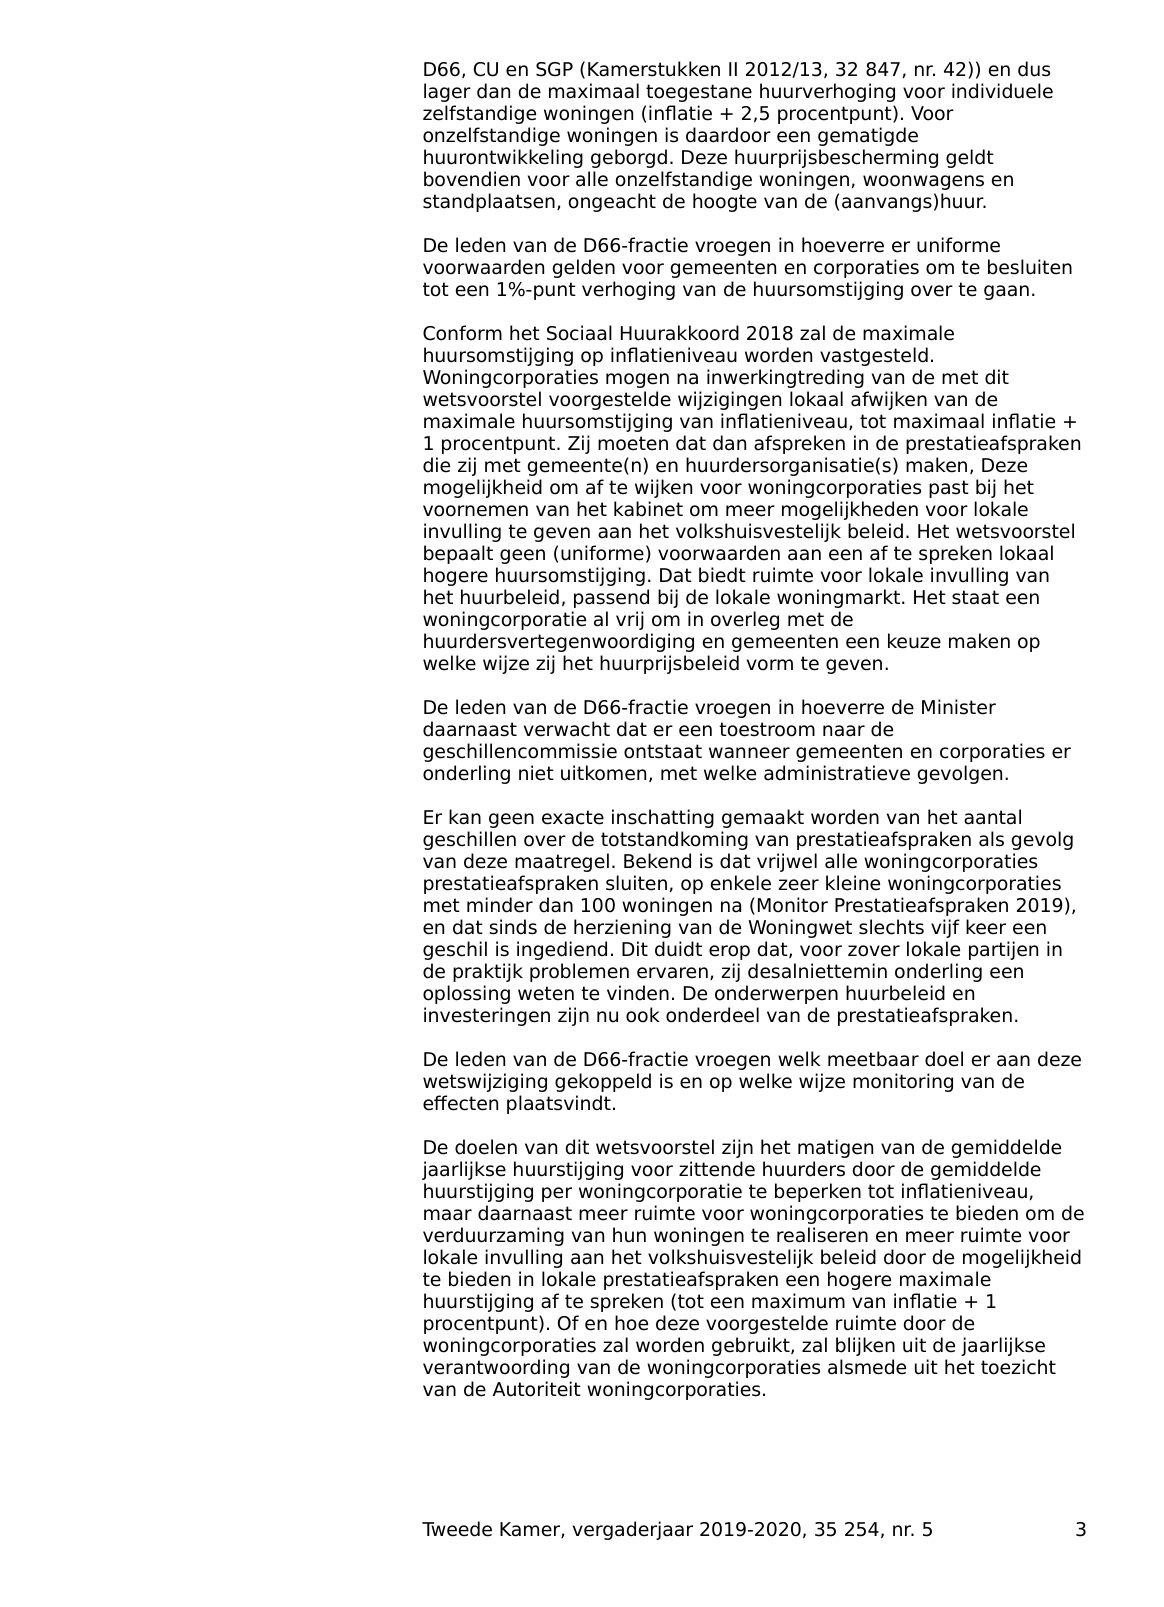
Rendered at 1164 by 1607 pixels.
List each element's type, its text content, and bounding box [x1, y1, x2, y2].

text Er kan geen exacte inschatting gemaakt worden van het aantal geschillen over de totstandkoming van prestatieafspraken als gevolg van deze maatregel. Bekend is dat vrijwel alle woningcorporaties prestatieafspraken sluiten, op enkele zeer kleine woningcorporaties met minder dan 100 woningen na (Monitor Prestatieafspraken 2019), en dat sinds de herziening van de Woningwet slechts vijf keer een geschil is ingediend. Dit duidt erop dat, voor zover lokale partijen in de praktijk problemen ervaren, zij desalniettemin onderling een oplossing weten te vinden. De onderwerpen huurbeleid en investeringen zijn nu ook onderdeel van de prestatieafspraken. [422, 807, 1087, 1027]
text De leden van de D66-fractie vroegen in hoeverre er uniforme voorwaarden gelden voor gemeenten en corporaties om te besluiten tot een 1%-punt verhoging van de huursomstijging over te gaan. [422, 235, 1087, 301]
text De doelen van dit wetsvoorstel zijn het matigen van de gemiddelde jaarlijkse huurstijging voor zittende huurders door de gemiddelde huurstijging per woningcorporatie te beperken tot inflatieniveau, maar daarnaast meer ruimte voor woningcorporaties te bieden om de verduurzaming van hun woningen te realiseren en meer ruimte voor lokale invulling aan het volkshuisvestelijk beleid door de mogelijkheid te bieden in lokale prestatieafspraken een hogere maximale huurstijging af te spreken (tot een maximum van inflatie + 1 procentpunt). Of en hoe deze voorgestelde ruimte door de woningcorporaties zal worden gebruikt, zal blijken uit de jaarlijkse verantwoording van de woningcorporaties alsmede uit het toezicht van de Autoriteit woningcorporaties. [422, 1137, 1087, 1401]
text Conform het Sociaal Huurakkoord 2018 zal de maximale huursomstijging op inflatieniveau worden vastgesteld. Woningcorporaties mogen na inwerkingtreding van de met dit wetsvoorstel voorgestelde wijzigingen lokaal afwijken van de maximale huursomstijging van inflatieniveau, tot maximaal inflatie + 1 procentpunt. Zij moeten dat dan afspreken in de prestatieafspraken die zij met gemeente(n) en huurdersorganisatie(s) maken, Deze mogelijkheid om af te wijken voor woningcorporaties past bij het voornemen van het kabinet om meer mogelijkheden voor lokale invulling te geven aan het volkshuisvestelijk beleid. Het wetsvoorstel bepaalt geen (uniforme) voorwaarden aan een af te spreken lokaal hogere huursomstijging. Dat biedt ruimte voor lokale invulling van het huurbeleid, passend bij de lokale woningmarkt. Het staat een woningcorporatie al vrij om in overleg met de huurdersvertegenwoordiging en gemeenten een keuze maken op welke wijze zij het huurprijsbeleid vorm te geven. [422, 323, 1087, 675]
text De leden van de D66-fractie vroegen welk meetbaar doel er aan deze wetswijziging gekoppeld is en op welke wijze monitoring van de effecten plaatsvindt. [422, 1049, 1087, 1115]
text D66, CU en SGP (Kamerstukken II 2012/13, 32 847, nr. 42)) en dus lager dan de maximaal toegestane huurverhoging voor individuele zelfstandige woningen (inflatie + 2,5 procentpunt). Voor onzelfstandige woningen is daardoor een gematigde huurontwikkeling geborgd. Deze huurprijsbescherming geldt bovendien voor alle onzelfstandige woningen, woonwagens en standplaatsen, ongeacht de hoogte van de (aanvangs)huur. [422, 59, 1087, 213]
text De leden van de D66-fractie vroegen in hoeverre de Minister daarnaast verwacht dat er een toestroom naar de geschillencommissie ontstaat wanneer gemeenten en corporaties er onderling niet uitkomen, met welke administratieve gevolgen. [422, 697, 1087, 785]
